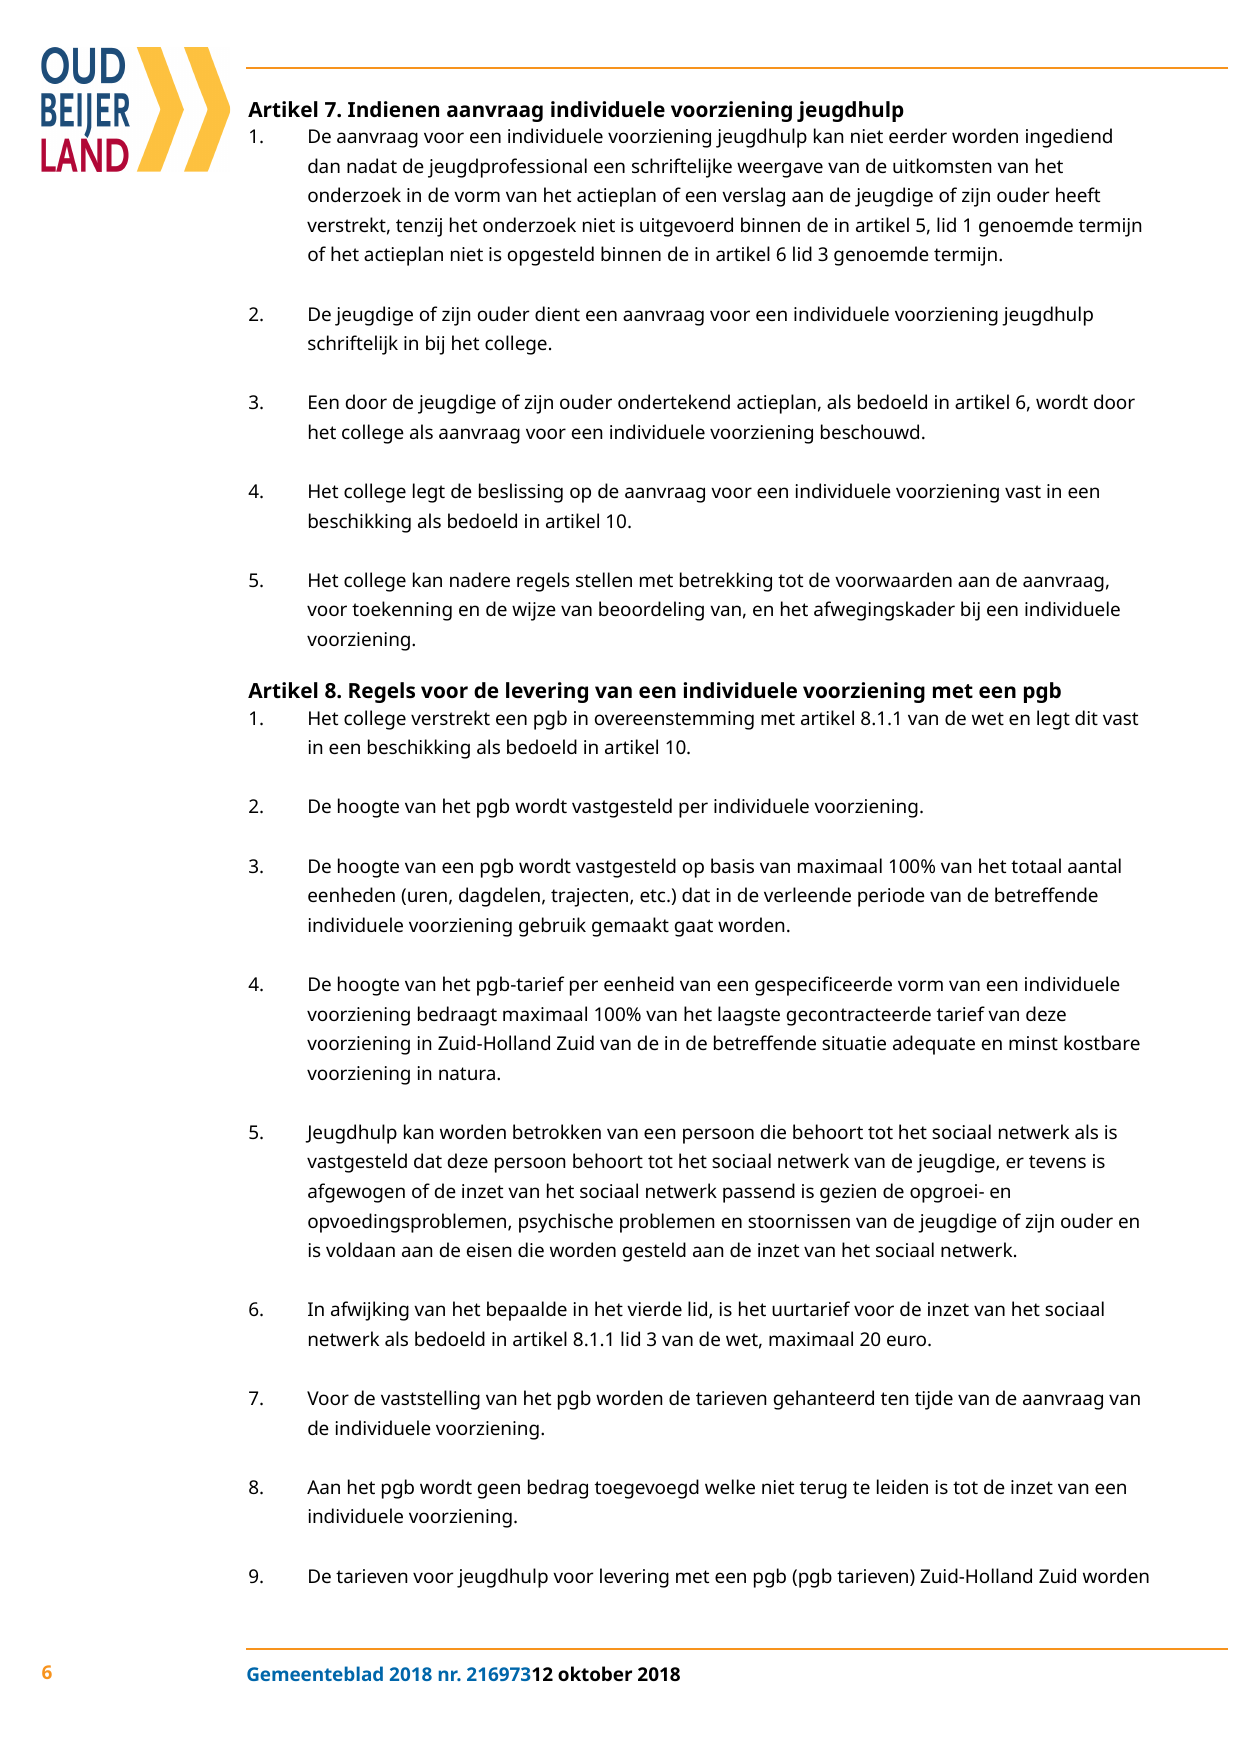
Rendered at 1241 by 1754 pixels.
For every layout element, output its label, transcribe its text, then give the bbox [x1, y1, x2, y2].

list Het college kan nadere regels stellen met betrekking tot de voorwaarden aan de aanvraag, voor toekenning en de wijze van beoordeling van, en het afwegingskader bij een individuele voorziening. [248, 567, 1152, 652]
list Voor de vaststelling van het pgb worden de tarieven gehanteerd ten tijde van de aanvraag van de individuele voorziening. [248, 1385, 1152, 1441]
list In afwijking van het bepaalde in het vierde lid, is het uurtarief voor de inzet van het sociaal netwerk als bedoeld in artikel 8.1.1 lid 3 van de wet, maximaal 20 euro. [248, 1297, 1152, 1352]
list De hoogte van het pgb-tarief per eenheid van een gespecificeerde vorm van een individuele voorziening bedraagt maximaal 100% van het laagste gecontracteerde tarief van deze voorziening in Zuid-Holland Zuid van de in de betreffende situatie adequate en minst kostbare voorziening in natura. [248, 971, 1152, 1086]
list Het college verstrekt een pgb in overeenstemming met artikel 8.1.1 van de wet en legt dit vast in een beschikking als bedoeld in artikel 10. [248, 705, 1152, 760]
list De aanvraag voor een individuele voorziening jeugdhulp kan niet eerder worden ingediend dan nadat de jeugdprofessional een schriftelijke weergave van de uitkomsten van het onderzoek in de vorm van het actieplan of een verslag aan de jeugdige of zijn ouder heeft verstrekt, tenzij het onderzoek niet is uitgevoerd binnen de in artikel 5, lid 1 genoemde termijn of het actieplan niet is opgesteld binnen de in artikel 6 lid 3 genoemde termijn. [248, 123, 1152, 267]
list De tarieven voor jeugdhulp voor levering met een pgb (pgb tarieven) Zuid-Holland Zuid worden [248, 1563, 1152, 1589]
list Het college legt de beslissing op de aanvraag voor een individuele voorziening vast in een beschikking als bedoeld in artikel 10. [248, 478, 1152, 533]
list Aan het pgb wordt geen bedrag toegevoegd welke niet terug te leiden is tot de inzet van een individuele voorziening. [248, 1474, 1152, 1529]
text Artikel 8. Regels voor de levering van een individuele voorziening met een pgb [248, 677, 1152, 705]
text Artikel 7. Indienen aanvraag individuele voorziening jeugdhulp [248, 95, 1152, 123]
list De jeugdige of zijn ouder dient een aanvraag voor een individuele voorziening jeugdhulp schriftelijk in bij het college. [248, 301, 1152, 356]
list Een door de jeugdige of zijn ouder ondertekend actieplan, als bedoeld in artikel 6, wordt door het college als aanvraag voor een individuele voorziening beschouwd. [248, 389, 1152, 445]
list De hoogte van het pgb wordt vastgesteld per individuele voorziening. [248, 794, 1152, 819]
list Jeugdhulp kan worden betrokken van een persoon die behoort tot het sociaal netwerk als is vastgesteld dat deze persoon behoort tot het sociaal netwerk van de jeugdige, er tevens is afgewogen of de inzet van het sociaal netwerk passend is gezien de opgroei- en opvoedingsproblemen, psychische problemen en stoornissen van de jeugdige of zijn ouder en is voldaan aan de eisen die worden gesteld aan de inzet van het sociaal netwerk. [248, 1119, 1152, 1263]
picture [41, 47, 231, 172]
list De hoogte van een pgb wordt vastgesteld op basis van maximaal 100% van het totaal aantal eenheden (uren, dagdelen, trajecten, etc.) dat in de verleende periode van de betreffende individuele voorziening gebruik gemaakt gaat worden. [248, 853, 1152, 938]
